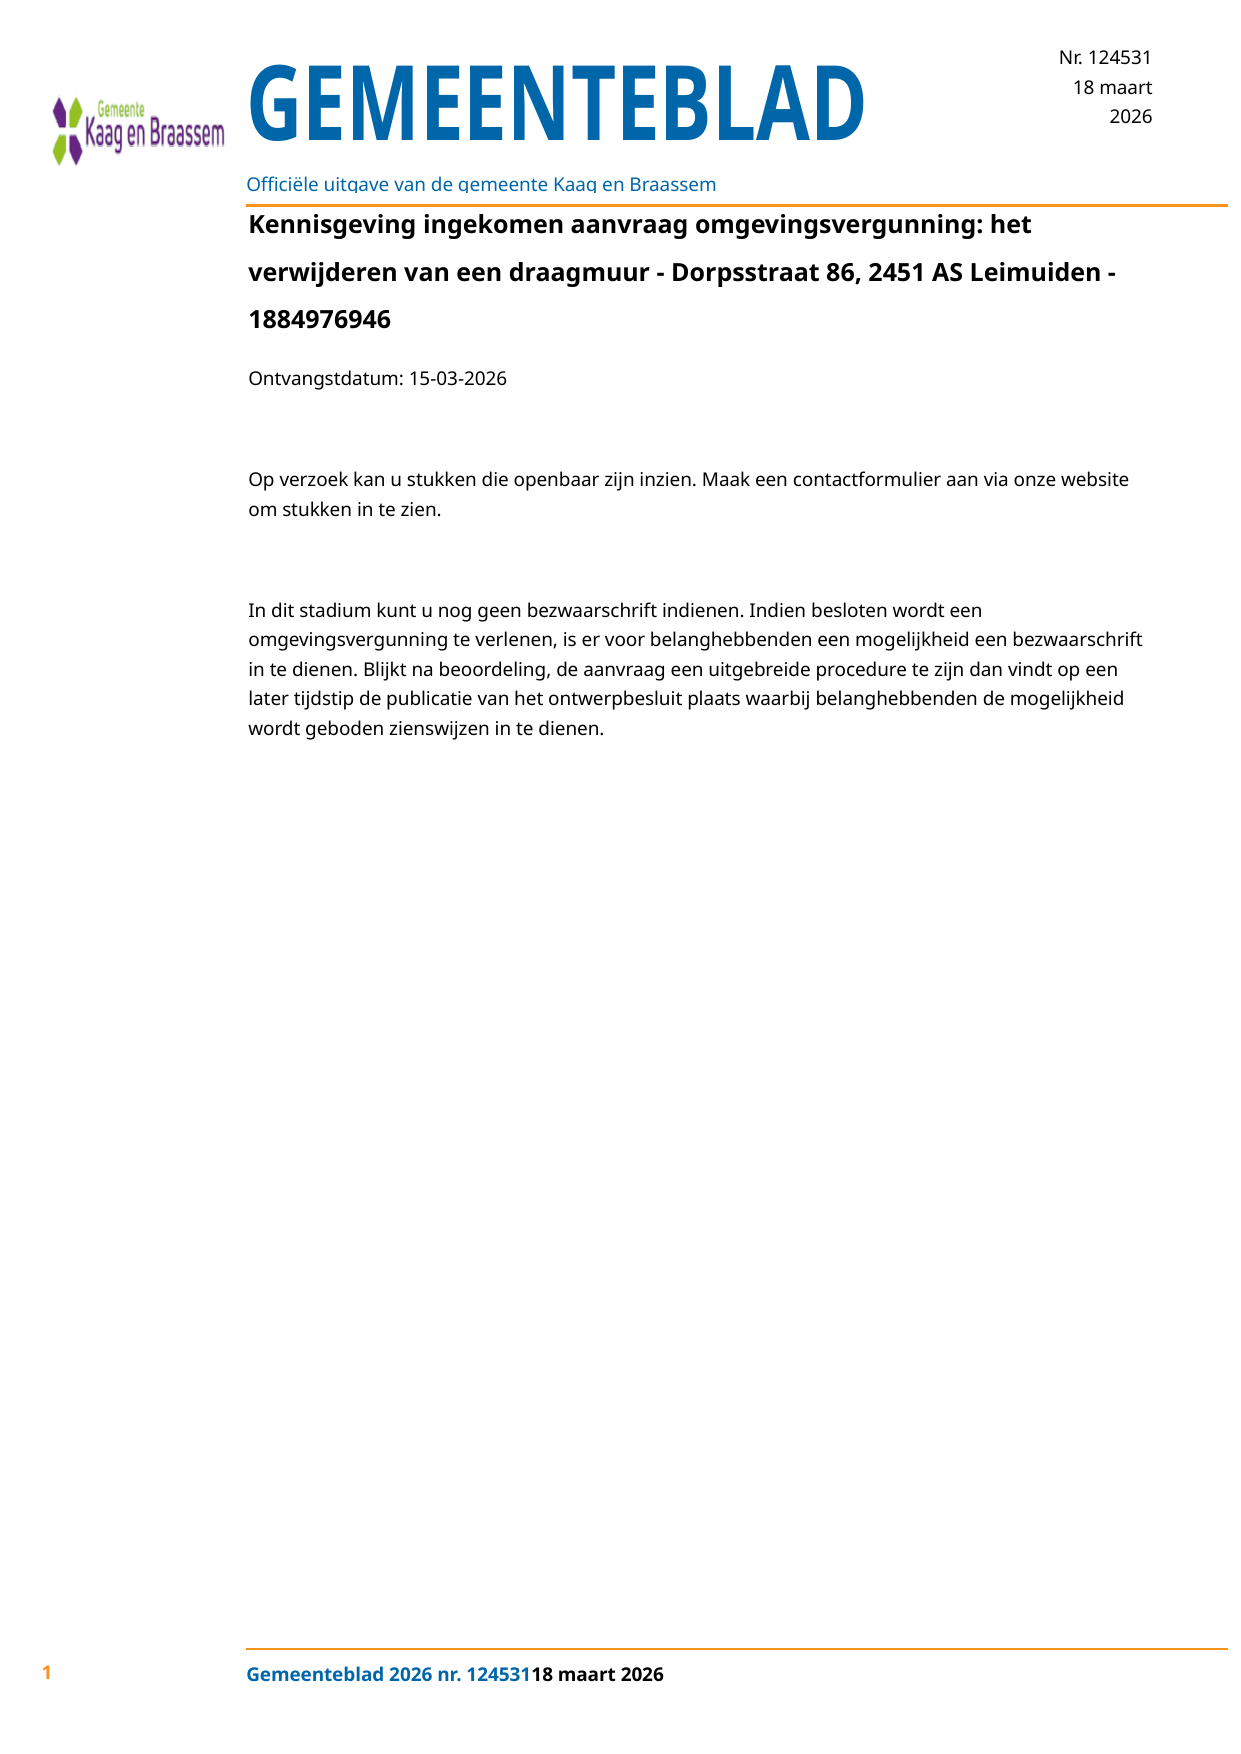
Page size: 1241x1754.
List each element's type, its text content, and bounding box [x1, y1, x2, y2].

text Kennisgeving ingekomen aanvraag omgevingsvergunning: het verwijderen van een draagmuur - Dorpsstraat 86, 2451 AS Leimuiden - 1884976946 [248, 207, 1152, 336]
picture [41, 47, 231, 172]
text Op verzoek kan u stukken die openbaar zijn inzien. Maak een contactformulier aan via onze website om stukken in te zien. [248, 466, 1152, 522]
text In dit stadium kunt u nog geen bezwaarschrift indienen. Indien besloten wordt een omgevingsvergunning te verlenen, is er voor belanghebbenden een mogelijkheid een bezwaarschrift in te dienen. Blijkt na beoordeling, de aanvraag een uitgebreide procedure te zijn dan vindt op een later tijdstip de publicatie van het ontwerpbesluit plaats waarbij belanghebbenden de mogelijkheid wordt geboden zienswijzen in te dienen. [248, 597, 1152, 741]
text Ontvangstdatum: 15-03-2026 [248, 366, 1152, 391]
